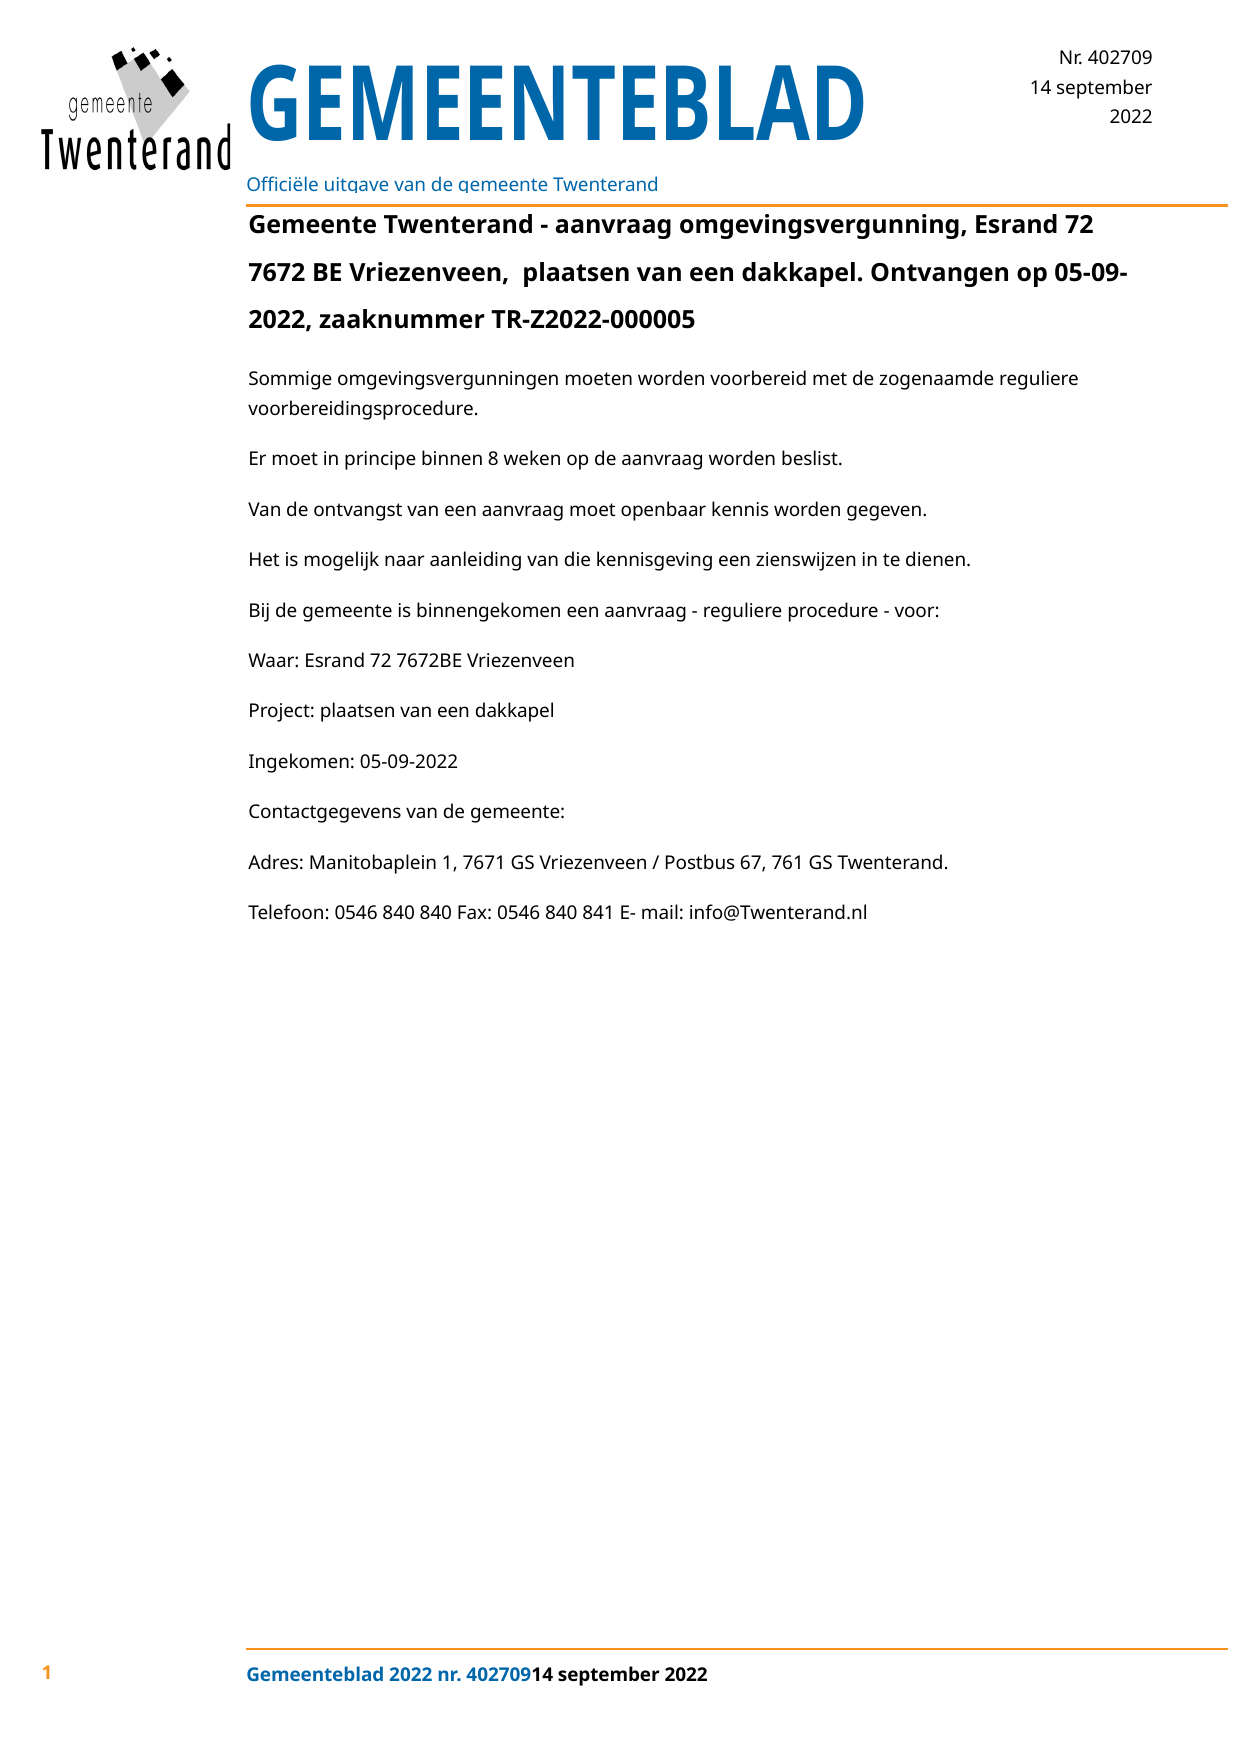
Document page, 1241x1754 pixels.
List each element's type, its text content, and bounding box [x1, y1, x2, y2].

text Gemeente Twenterand - aanvraag omgevingsvergunning, Esrand 72 7672 BE Vriezenveen, plaatsen van een dakkapel. Ontvangen op 05-09-2022, zaaknummer TR-Z2022-000005 [248, 207, 1152, 336]
text Telefoon: 0546 840 840 Fax: 0546 840 841 E- mail: info@Twenterand.nl [248, 899, 1152, 925]
text Er moet in principe binnen 8 weken op de aanvraag worden beslist. [248, 446, 1152, 471]
text Ingekomen: 05-09-2022 [248, 748, 1152, 774]
text Sommige omgevingsvergunningen moeten worden voorbereid met de zogenaamde reguliere voorbereidingsprocedure. [248, 366, 1152, 421]
text Waar: Esrand 72 7672BE Vriezenveen [248, 647, 1152, 673]
text Het is mogelijk naar aanleiding van die kennisgeving een zienswijzen in te dienen. [248, 546, 1152, 572]
text Project: plaatsen van een dakkapel [248, 698, 1152, 723]
picture [41, 47, 231, 172]
text Adres: Manitobaplein 1, 7671 GS Vriezenveen / Postbus 67, 761 GS Twenterand. [248, 849, 1152, 874]
text Contactgegevens van de gemeente: [248, 798, 1152, 824]
text Bij de gemeente is binnengekomen een aanvraag - reguliere procedure - voor: [248, 597, 1152, 622]
text Van de ontvangst van een aanvraag moet openbaar kennis worden gegeven. [248, 496, 1152, 522]
